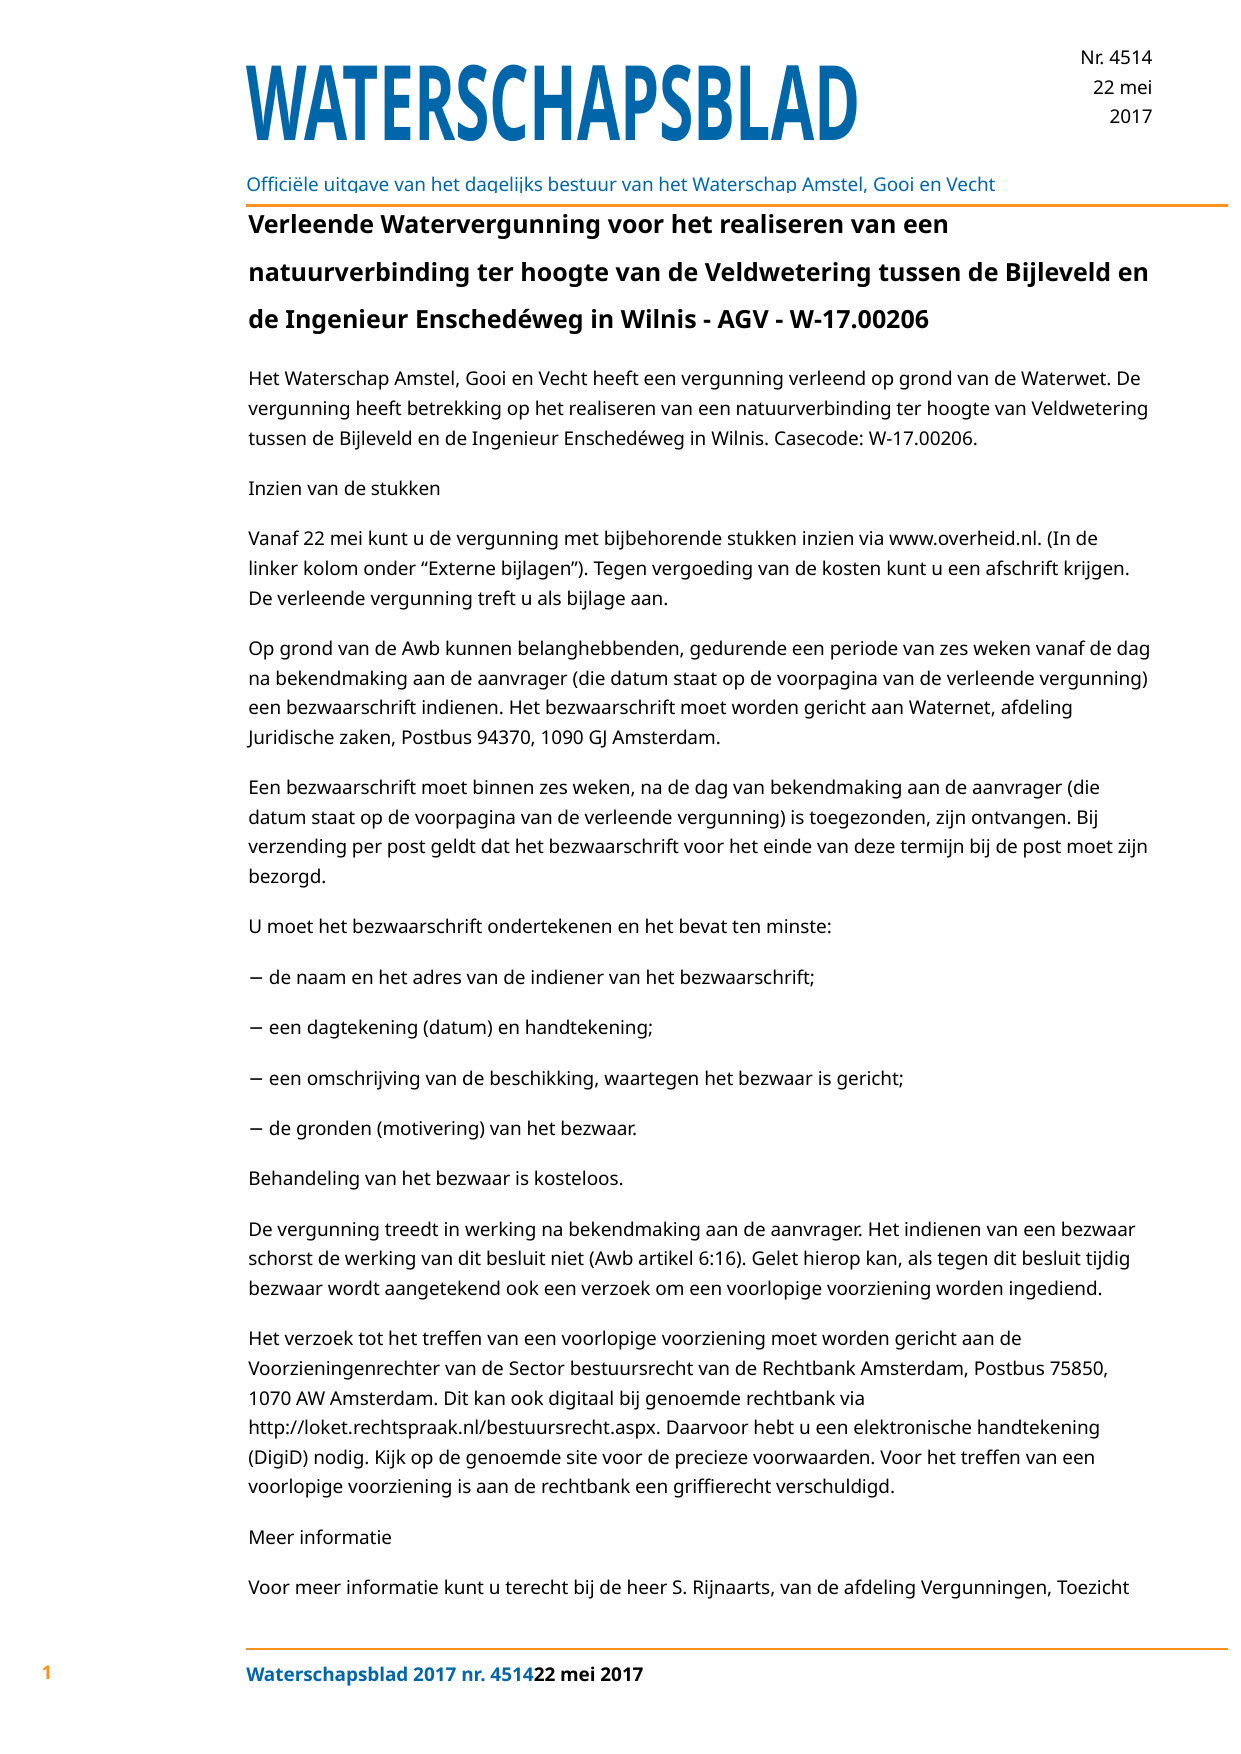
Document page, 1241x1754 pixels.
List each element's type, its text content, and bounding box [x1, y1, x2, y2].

text Een bezwaarschrift moet binnen zes weken, na de dag van bekendmaking aan de aanvrager (die datum staat op de voorpagina van de verleende vergunning) is toegezonden, zijn ontvangen. Bij verzending per post geldt dat het bezwaarschrift voor het einde van deze termijn bij de post moet zijn bezorgd. [248, 774, 1152, 889]
text Verleende Watervergunning voor het realiseren van een natuurverbinding ter hoogte van de Veldwetering tussen de Bijleveld en de Ingenieur Enschedéweg in Wilnis - AGV - W-17.00206 [248, 207, 1152, 336]
text − de naam en het adres van de indiener van het bezwaarschrift; [248, 964, 1152, 989]
text Op grond van de Awb kunnen belanghebbenden, gedurende een periode van zes weken vanaf de dag na bekendmaking aan de aanvrager (die datum staat op de voorpagina van de verleende vergunning) een bezwaarschrift indienen. Het bezwaarschrift moet worden gericht aan Waternet, afdeling Juridische zaken, Postbus 94370, 1090 GJ Amsterdam. [248, 635, 1152, 749]
text Het Waterschap Amstel, Gooi en Vecht heeft een vergunning verleend op grond van de Waterwet. De vergunning heeft betrekking op het realiseren van een natuurverbinding ter hoogte van Veldwetering tussen de Bijleveld en de Ingenieur Enschedéweg in Wilnis. Casecode: W-17.00206. [248, 366, 1152, 450]
text Meer informatie [248, 1524, 1152, 1549]
text Vanaf 22 mei kunt u de vergunning met bijbehorende stukken inzien via www.overheid.nl. (In de linker kolom onder “Externe bijlagen”). Tegen vergoeding van de kosten kunt u een afschrift krijgen. De verleende vergunning treft u als bijlage aan. [248, 526, 1152, 610]
text − de gronden (motivering) van het bezwaar. [248, 1115, 1152, 1141]
text Behandeling van het bezwaar is kosteloos. [248, 1166, 1152, 1191]
text Voor meer informatie kunt u terecht bij de heer S. Rijnaarts, van de afdeling Vergunningen, Toezicht [248, 1574, 1152, 1600]
picture [41, 47, 231, 172]
text − een dagtekening (datum) en handtekening; [248, 1014, 1152, 1040]
text De vergunning treedt in werking na bekendmaking aan de aanvrager. Het indienen van een bezwaar schorst de werking van dit besluit niet (Awb artikel 6:16). Gelet hierop kan, als tegen dit besluit tijdig bezwaar wordt aangetekend ook een verzoek om een voorlopige voorziening worden ingediend. [248, 1216, 1152, 1301]
text Inzien van de stukken [248, 475, 1152, 501]
text − een omschrijving van de beschikking, waartegen het bezwaar is gericht; [248, 1065, 1152, 1090]
text U moet het bezwaarschrift ondertekenen en het bevat ten minste: [248, 913, 1152, 939]
text Het verzoek tot het treffen van een voorlopige voorziening moet worden gericht aan de Voorzieningenrechter van de Sector bestuursrecht van de Rechtbank Amsterdam, Postbus 75850, 1070 AW Amsterdam. Dit kan ook digitaal bij genoemde rechtbank via http://loket.rechtspraak.nl/bestuursrecht.aspx. Daarvoor hebt u een elektronische handtekening (DigiD) nodig. Kijk op de genoemde site voor de precieze voorwaarden. Voor het treffen van een voorlopige voorziening is aan de rechtbank een griffierecht verschuldigd. [248, 1326, 1152, 1499]
